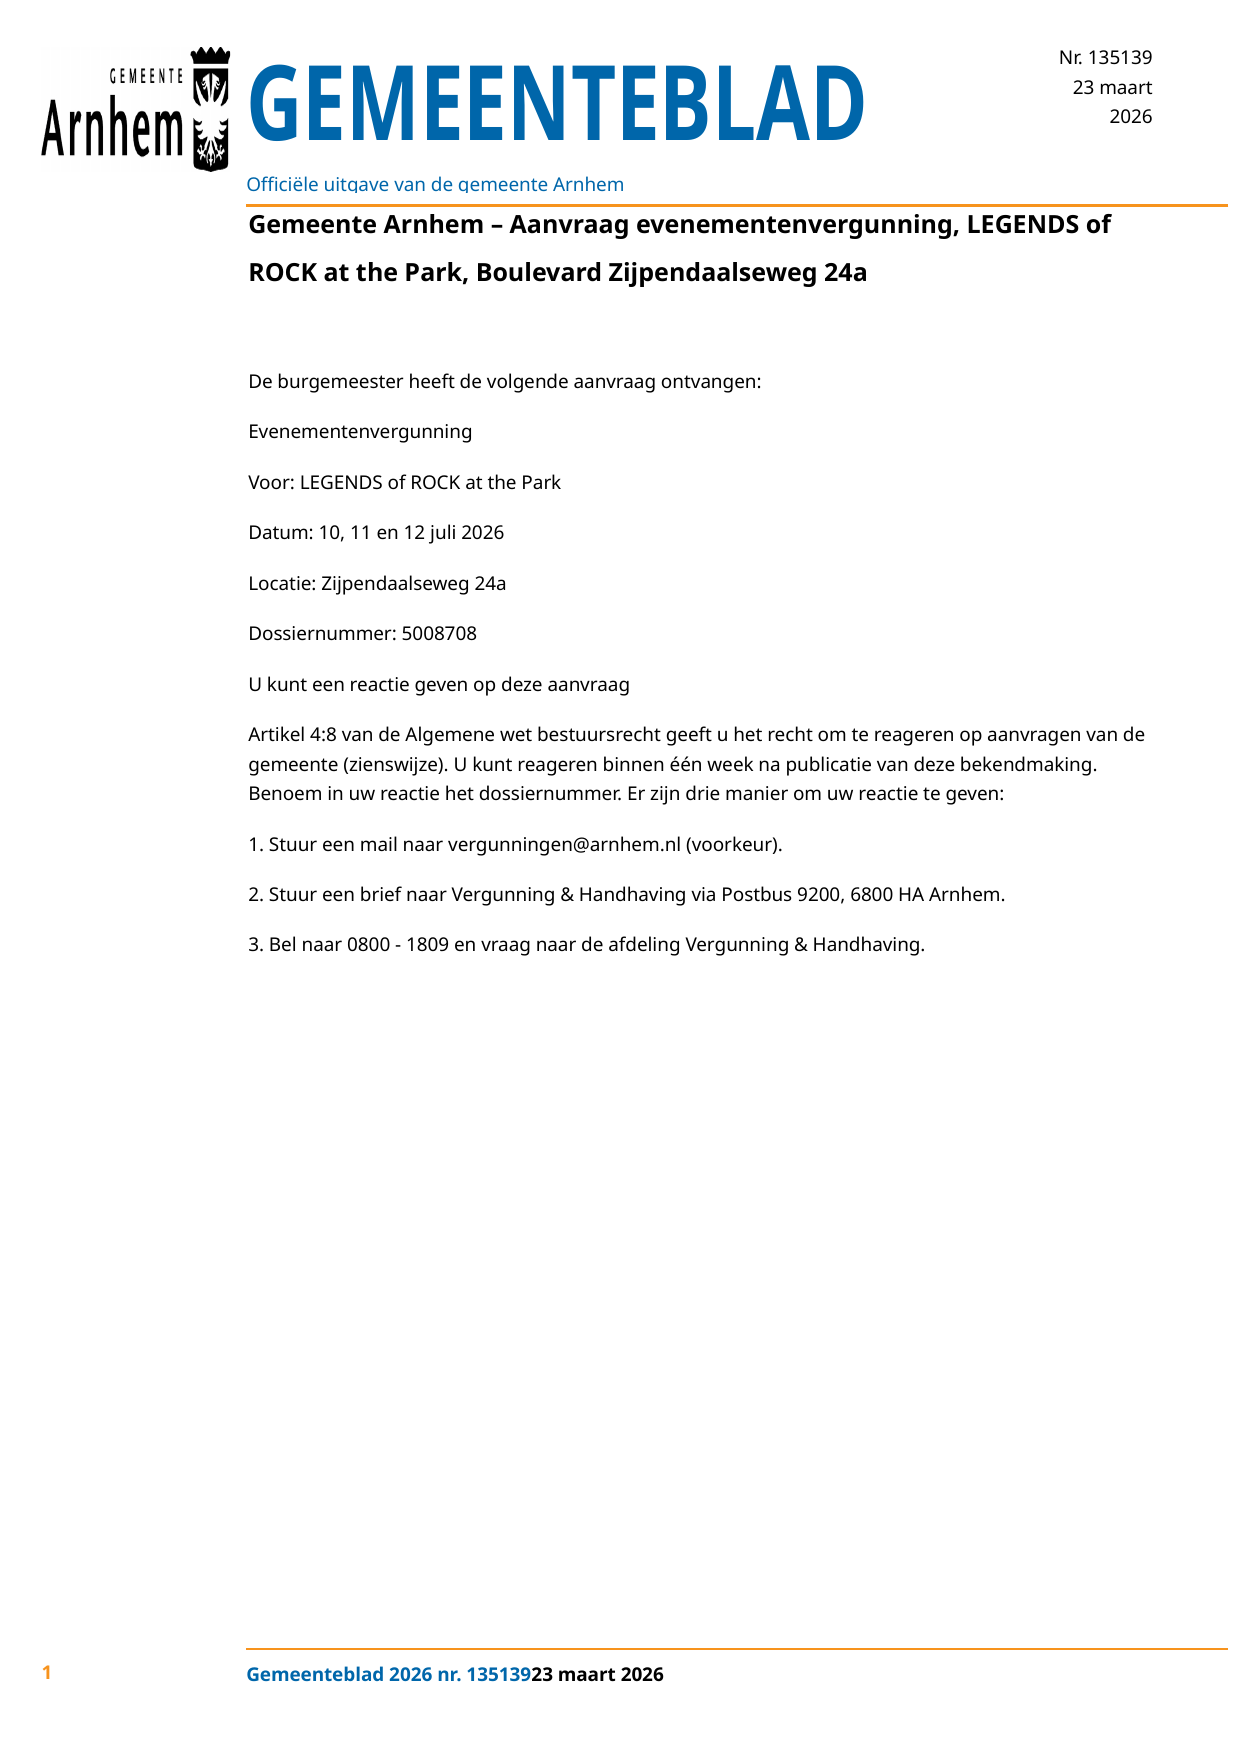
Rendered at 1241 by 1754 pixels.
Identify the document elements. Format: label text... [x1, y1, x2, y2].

picture [41, 47, 231, 172]
text Artikel 4:8 van de Algemene wet bestuursrecht geeft u het recht om te reageren op aanvragen van de gemeente (zienswijze). U kunt reageren binnen één week na publicatie van deze bekendmaking. Benoem in uw reactie het dossiernummer. Er zijn drie manier om uw reactie te geven: [248, 721, 1152, 806]
text 2. Stuur een brief naar Vergunning & Handhaving via Postbus 9200, 6800 HA Arnhem. [248, 881, 1152, 907]
text De burgemeester heeft de volgende aanvraag ontvangen: [248, 368, 1152, 394]
text Voor: LEGENDS of ROCK at the Park [248, 469, 1152, 495]
text U kunt een reactie geven op deze aanvraag [248, 671, 1152, 697]
text Datum: 10, 11 en 12 juli 2026 [248, 519, 1152, 545]
text Evenementenvergunning [248, 419, 1152, 444]
text Locatie: Zijpendaalseweg 24a [248, 570, 1152, 596]
text Dossiernummer: 5008708 [248, 620, 1152, 646]
text Gemeente Arnhem – Aanvraag evenementenvergunning, LEGENDS of ROCK at the Park, Boulevard Zijpendaalseweg 24a [248, 207, 1152, 288]
text 3. Bel naar 0800 - 1809 en vraag naar de afdeling Vergunning & Handhaving. [248, 932, 1152, 957]
text 1. Stuur een mail naar vergunningen@arnhem.nl (voorkeur). [248, 831, 1152, 857]
